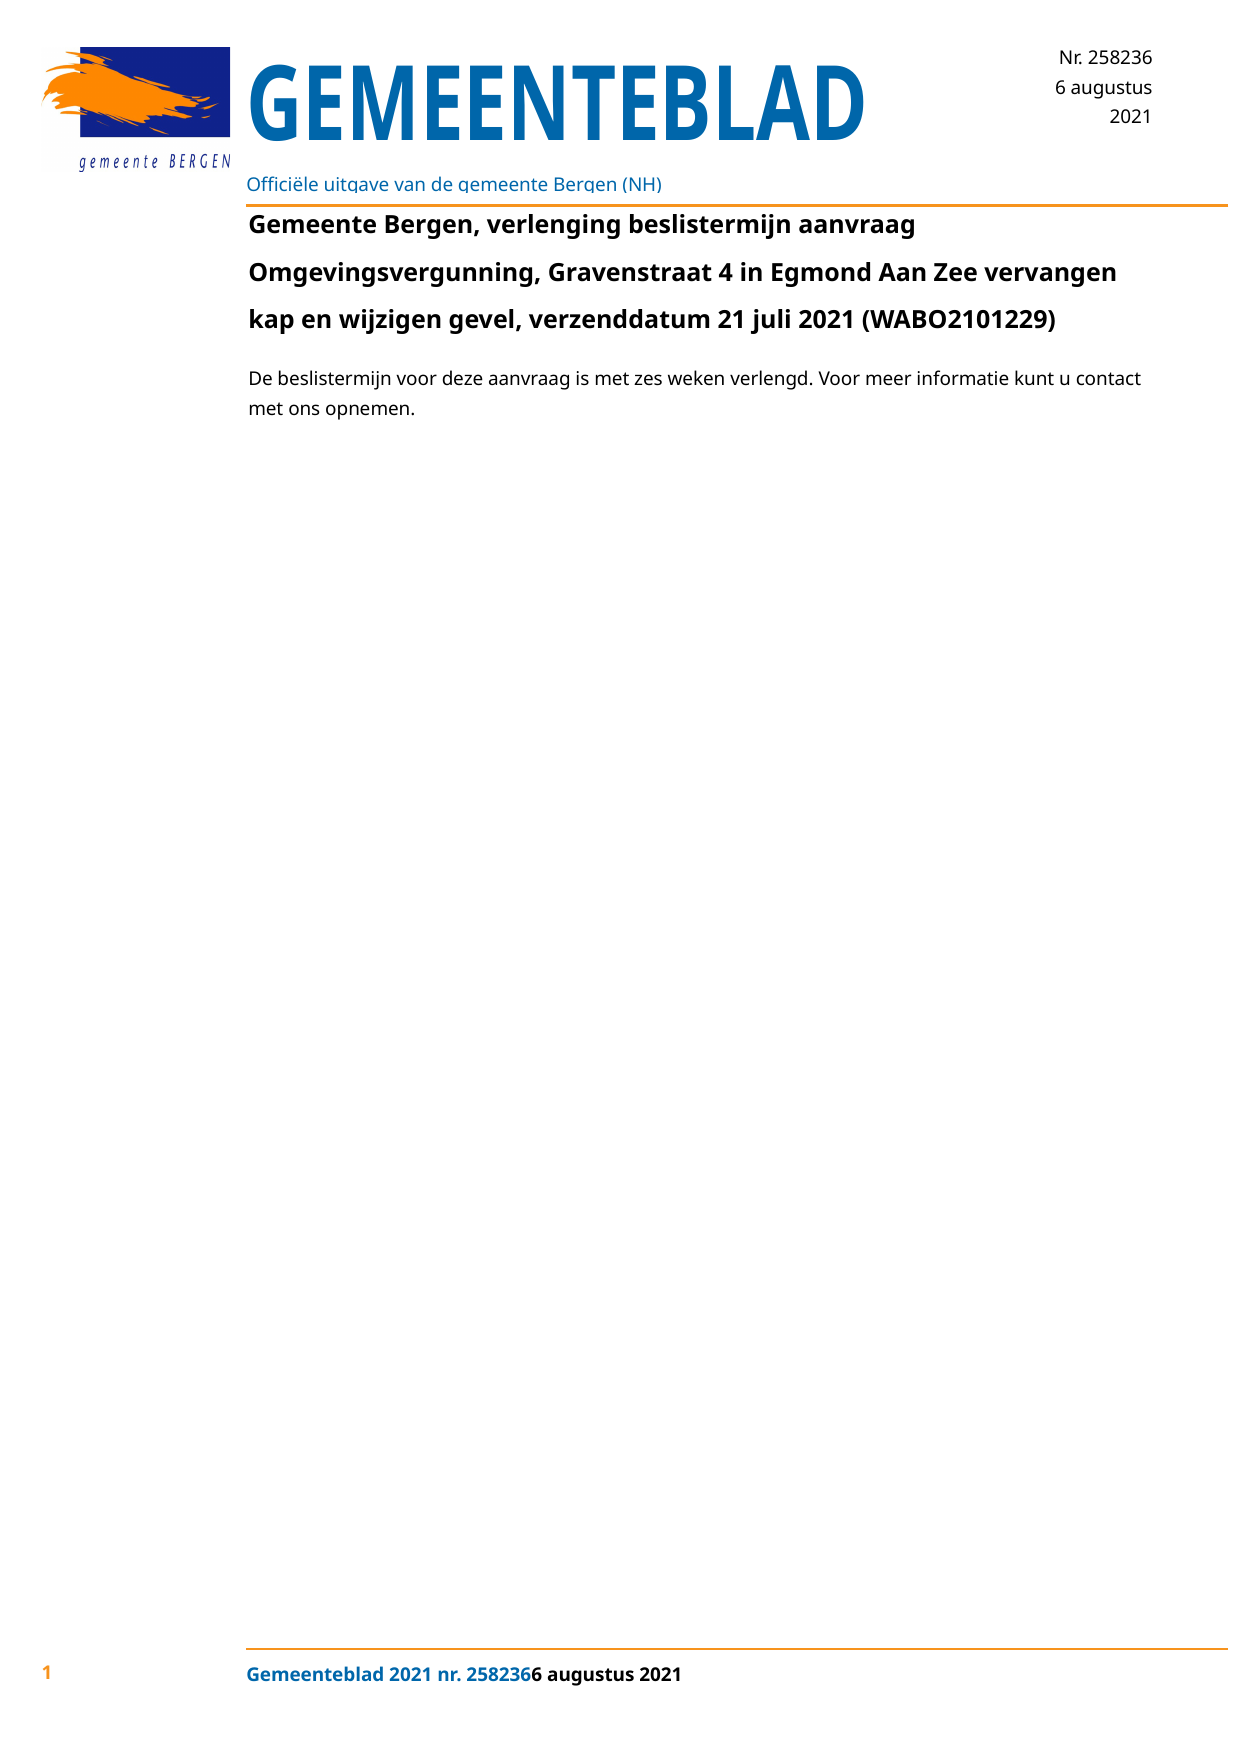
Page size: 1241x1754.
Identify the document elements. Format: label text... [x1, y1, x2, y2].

text Gemeente Bergen, verlenging beslistermijn aanvraag Omgevingsvergunning, Gravenstraat 4 in Egmond Aan Zee vervangen kap en wijzigen gevel, verzenddatum 21 juli 2021 (WABO2101229) [248, 207, 1152, 336]
text De beslistermijn voor deze aanvraag is met zes weken verlengd. Voor meer informatie kunt u contact met ons opnemen. [248, 366, 1152, 421]
picture [41, 47, 231, 172]
